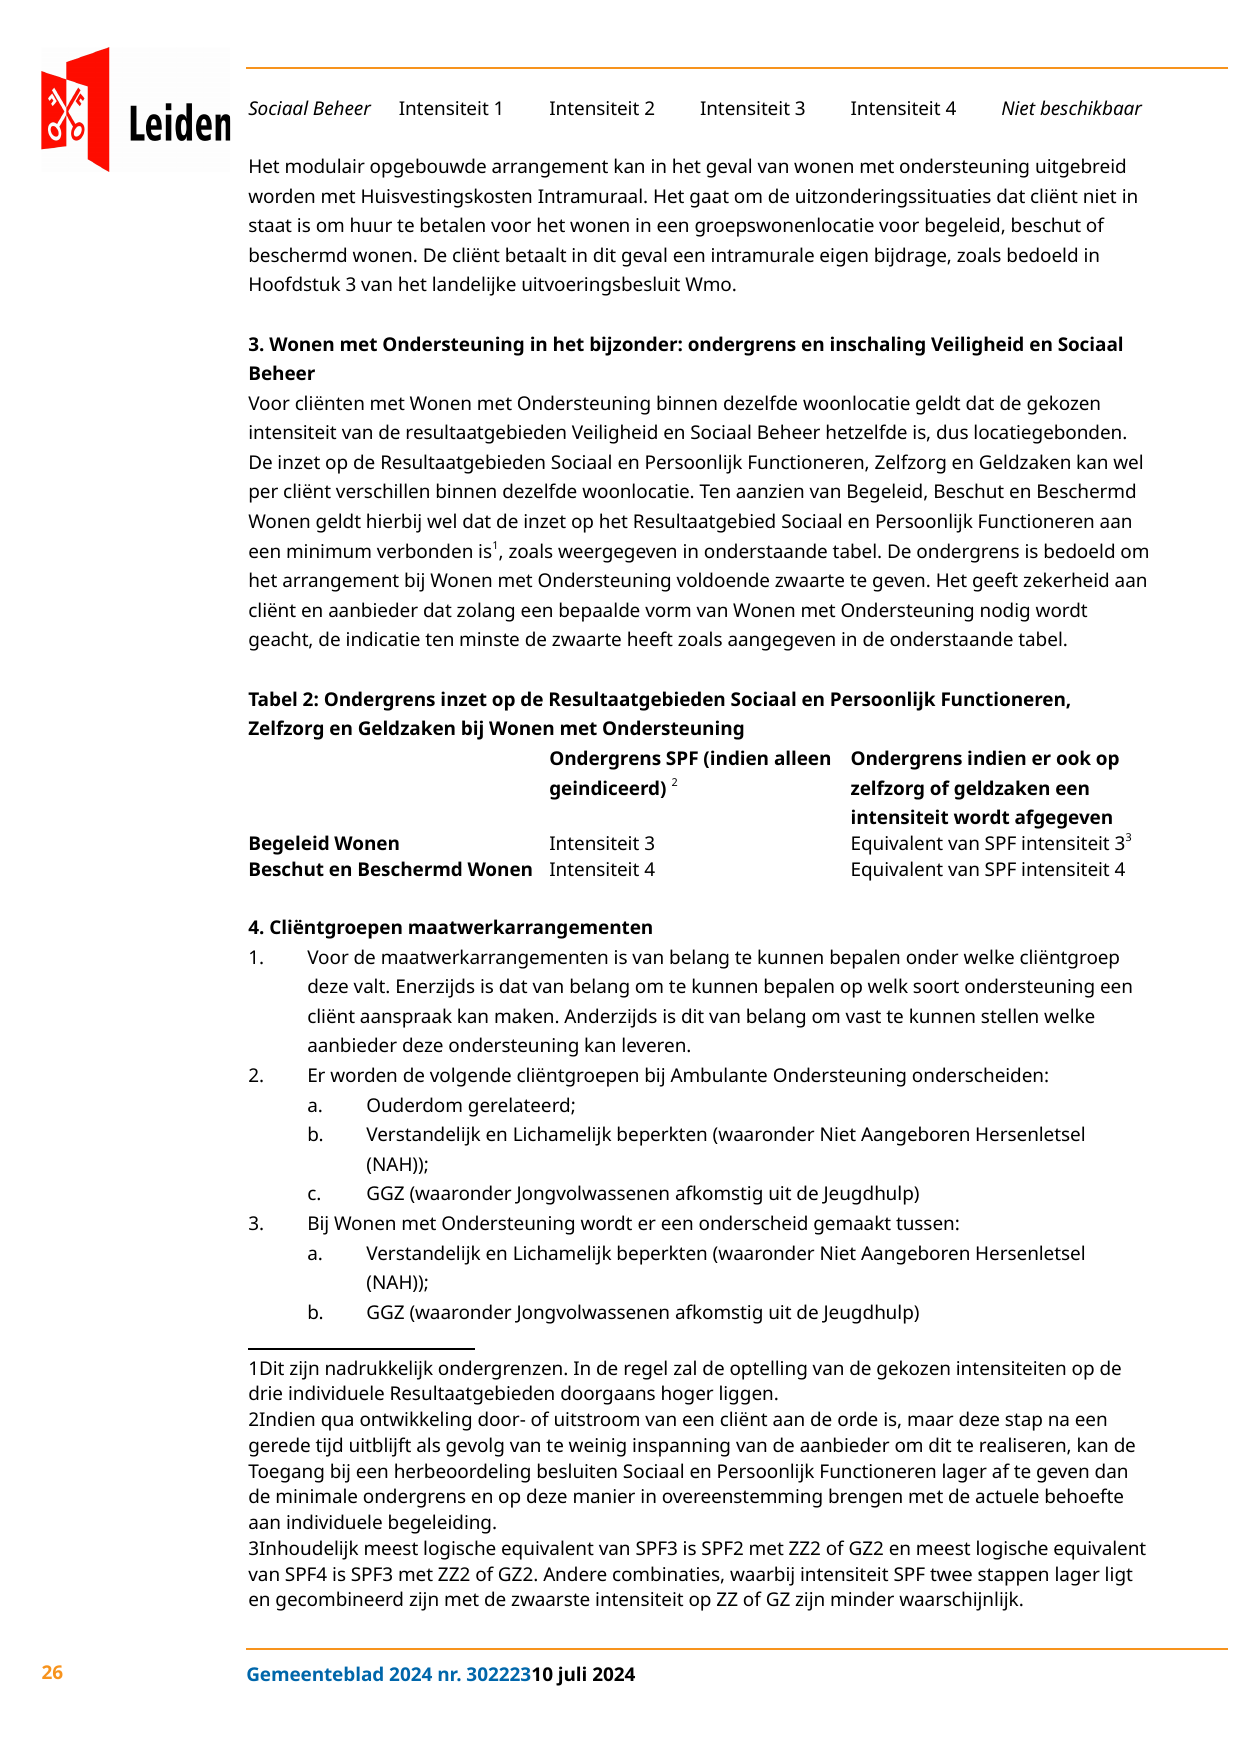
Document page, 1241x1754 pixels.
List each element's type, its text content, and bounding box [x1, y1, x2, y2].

table_cell Intensiteit 1 [399, 95, 549, 121]
table_cell Equivalent van SPF intensiteit 4 [850, 856, 1152, 881]
table_cell Intensiteit 3 [549, 830, 850, 856]
table_cell Intensiteit 4 [549, 856, 850, 881]
list GGZ (waaronder Jongvolwassenen afkomstig uit de Jeugdhulp) [307, 1299, 1152, 1324]
table_cell Sociaal Beheer [248, 95, 398, 121]
table_cell Equivalent van SPF intensiteit 3 [850, 830, 1152, 856]
table_cell Niet beschikbaar [1001, 95, 1152, 121]
table_cell Intensiteit 4 [850, 95, 1001, 121]
list GGZ (waaronder Jongvolwassenen afkomstig uit de Jeugdhulp) [307, 1181, 1152, 1206]
text 3. Wonen met Ondersteuning in het bijzonder: ondergrens en inschaling Veiligheid en Sociaal Beheer [248, 331, 1152, 386]
list Verstandelijk en Lichamelijk beperkten (waaronder Niet Aangeboren Hersenletsel (NAH)); [307, 1121, 1152, 1177]
text Tabel 2: Ondergrens inzet op de Resultaatgebieden Sociaal en Persoonlijk Functioneren, Zelfzorg en Geldzaken bij Wonen met Ondersteuning [248, 686, 1152, 741]
text Dit zijn nadrukkelijk ondergrenzen. In de regel zal de optelling van de gekozen intensiteiten op de drie individuele Resultaatgebieden doorgaans hoger liggen. [248, 1355, 1152, 1406]
table_cell Intensiteit 3 [700, 95, 850, 121]
text 4. Cliëntgroepen maatwerkarrangementen [248, 914, 1152, 940]
text Voor cliënten met Wonen met Ondersteuning binnen dezelfde woonlocatie geldt dat de gekozen intensiteit van de resultaatgebieden Veiligheid en Sociaal Beheer hetzelfde is, dus locatiegebonden. De inzet op de Resultaatgebieden Sociaal en Persoonlijk Functioneren, Zelfzorg en Geldzaken kan wel per cliënt verschillen binnen dezelfde woonlocatie. Ten aanzien van Begeleid, Beschut en Beschermd Wonen geldt hierbij wel dat de inzet op het Resultaatgebied Sociaal en Persoonlijk Functioneren aan een minimum verbonden is, zoals weergegeven in onderstaande tabel. De ondergrens is bedoeld om het arrangement bij Wonen met Ondersteuning voldoende zwaarte te geven. Het geeft zekerheid aan cliënt en aanbieder dat zolang een bepaalde vorm van Wonen met Ondersteuning nodig wordt geacht, de indicatie ten minste de zwaarte heeft zoals aangegeven in de onderstaande tabel. [248, 390, 1152, 652]
text Het modulair opgebouwde arrangement kan in het geval van wonen met ondersteuning uitgebreid worden met Huisvestingskosten Intramuraal. Het gaat om de uitzonderingssituaties dat cliënt niet in staat is om huur te betalen voor het wonen in een groepswonenlocatie voor begeleid, beschut of beschermd wonen. De cliënt betaalt in dit geval een intramurale eigen bijdrage, zoals bedoeld in Hoofdstuk 3 van het landelijke uitvoeringsbesluit Wmo. [248, 153, 1152, 297]
picture [41, 47, 231, 172]
list Voor de maatwerkarrangementen is van belang te kunnen bepalen onder welke cliëntgroep deze valt. Enerzijds is dat van belang om te kunnen bepalen op welk soort ondersteuning een cliënt aanspraak kan maken. Anderzijds is dit van belang om vast te kunnen stellen welke aanbieder deze ondersteuning kan leveren. [248, 944, 1152, 1058]
table_header Ondergrens indien er ook op zelfzorg of geldzaken een intensiteit wordt afgegeven [850, 745, 1152, 830]
list Ouderdom gerelateerd; [307, 1092, 1152, 1117]
list Bij Wonen met Ondersteuning wordt er een onderscheid gemaakt tussen: [248, 1210, 1152, 1236]
table_header Ondergrens SPF (indien alleen geindiceerd) [549, 745, 850, 830]
table_cell Beschut en Beschermd Wonen [248, 856, 549, 881]
list Verstandelijk en Lichamelijk beperkten (waaronder Niet Aangeboren Hersenletsel (NAH)); [307, 1240, 1152, 1295]
table_cell Begeleid Wonen [248, 830, 549, 856]
list Er worden de volgende cliëntgroepen bij Ambulante Ondersteuning onderscheiden: [248, 1062, 1152, 1088]
table_cell Intensiteit 2 [549, 95, 700, 121]
table_header [248, 745, 549, 830]
